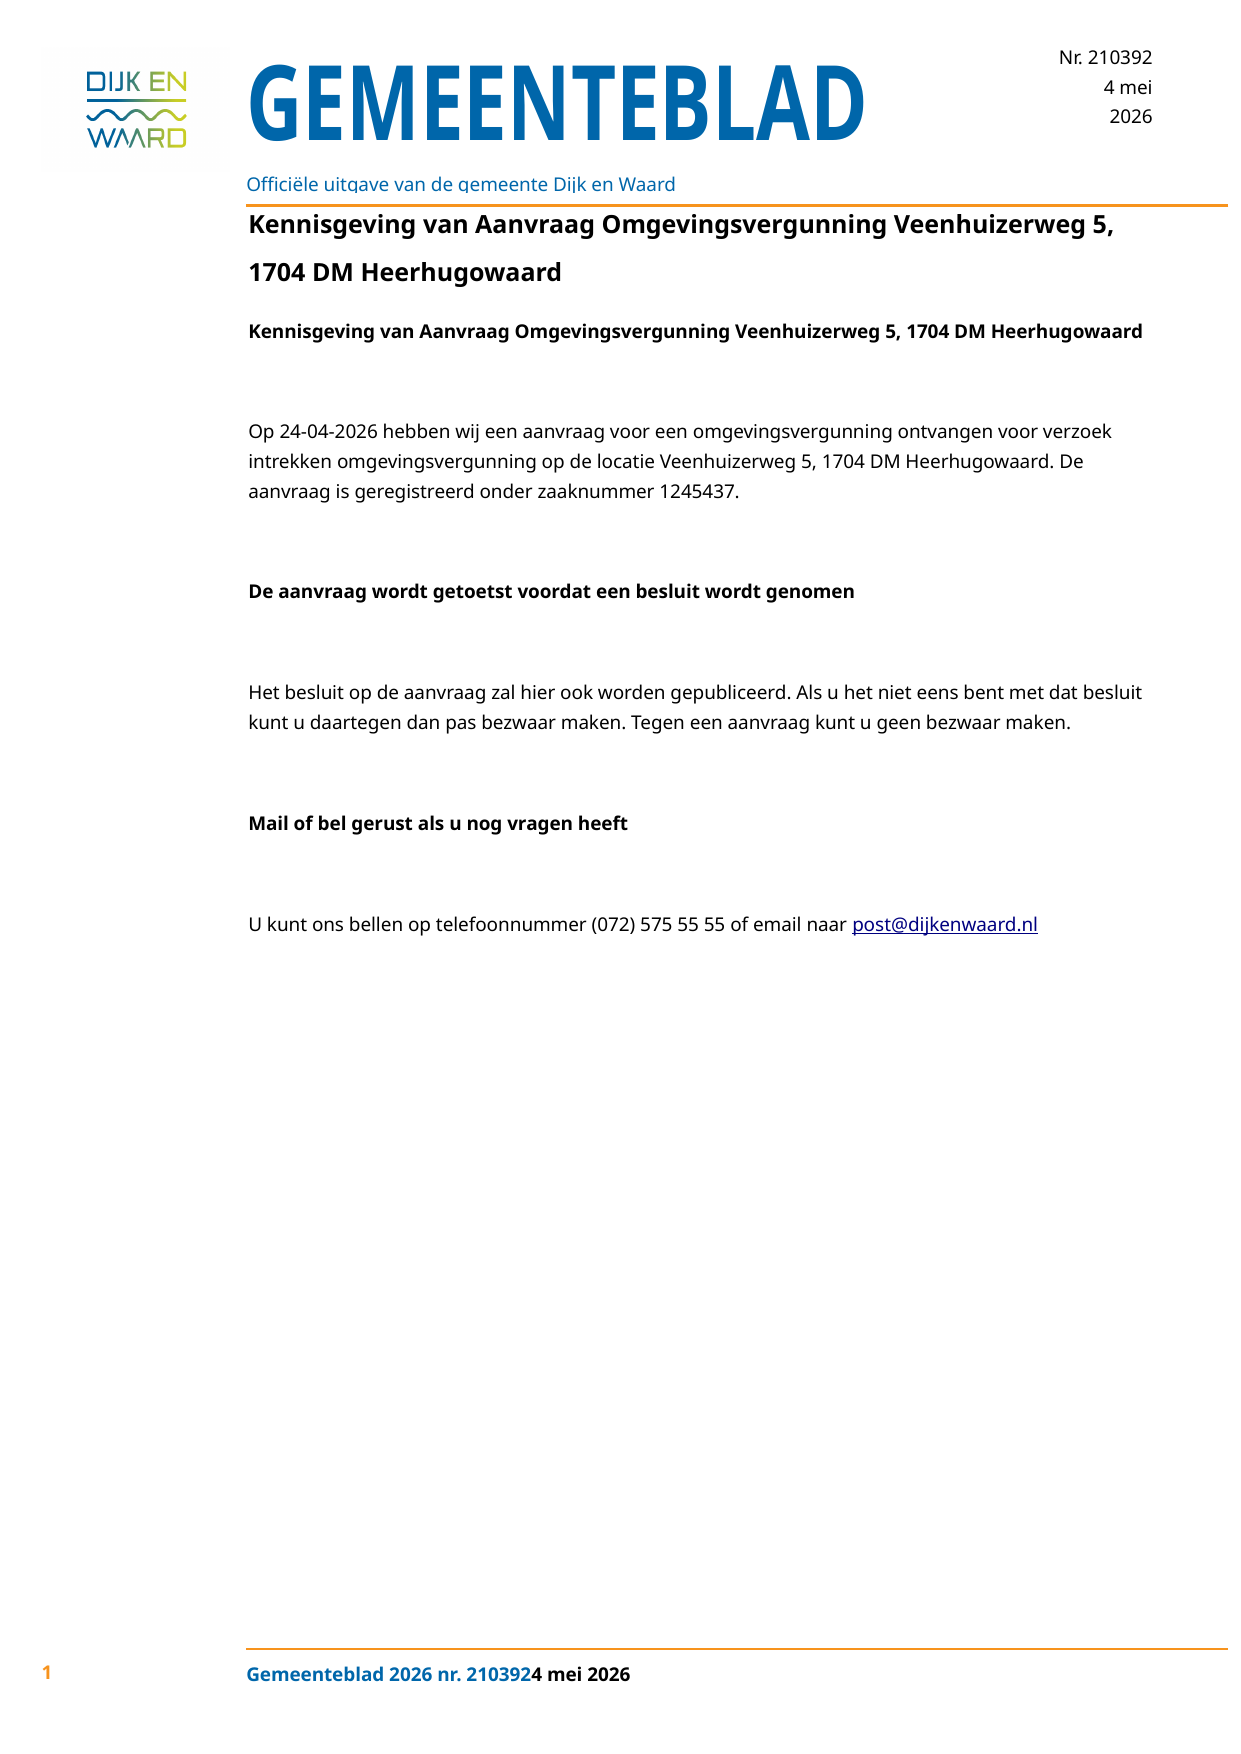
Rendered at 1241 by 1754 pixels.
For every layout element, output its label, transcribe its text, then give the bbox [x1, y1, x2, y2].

text Mail of bel gerust als u nog vragen heeft [248, 810, 1152, 836]
text De aanvraag wordt getoetst voordat een besluit wordt genomen [248, 579, 1152, 604]
picture [41, 47, 231, 172]
text Kennisgeving van Aanvraag Omgevingsvergunning Veenhuizerweg 5, 1704 DM Heerhugowaard [248, 318, 1152, 344]
text Het besluit op de aanvraag zal hier ook worden gepubliceerd. Als u het niet eens bent met dat besluit kunt u daartegen dan pas bezwaar maken. Tegen een aanvraag kunt u geen bezwaar maken. [248, 679, 1152, 735]
text U kunt ons bellen op telefoonnummer (072) 575 55 55 of email naar post@dijkenwaard.nl [248, 911, 1152, 937]
text Kennisgeving van Aanvraag Omgevingsvergunning Veenhuizerweg 5, 1704 DM Heerhugowaard [248, 207, 1152, 288]
text Op 24-04-2026 hebben wij een aanvraag voor een omgevingsvergunning ontvangen voor verzoek intrekken omgevingsvergunning op de locatie Veenhuizerweg 5, 1704 DM Heerhugowaard. De aanvraag is geregistreerd onder zaaknummer 1245437. [248, 419, 1152, 504]
